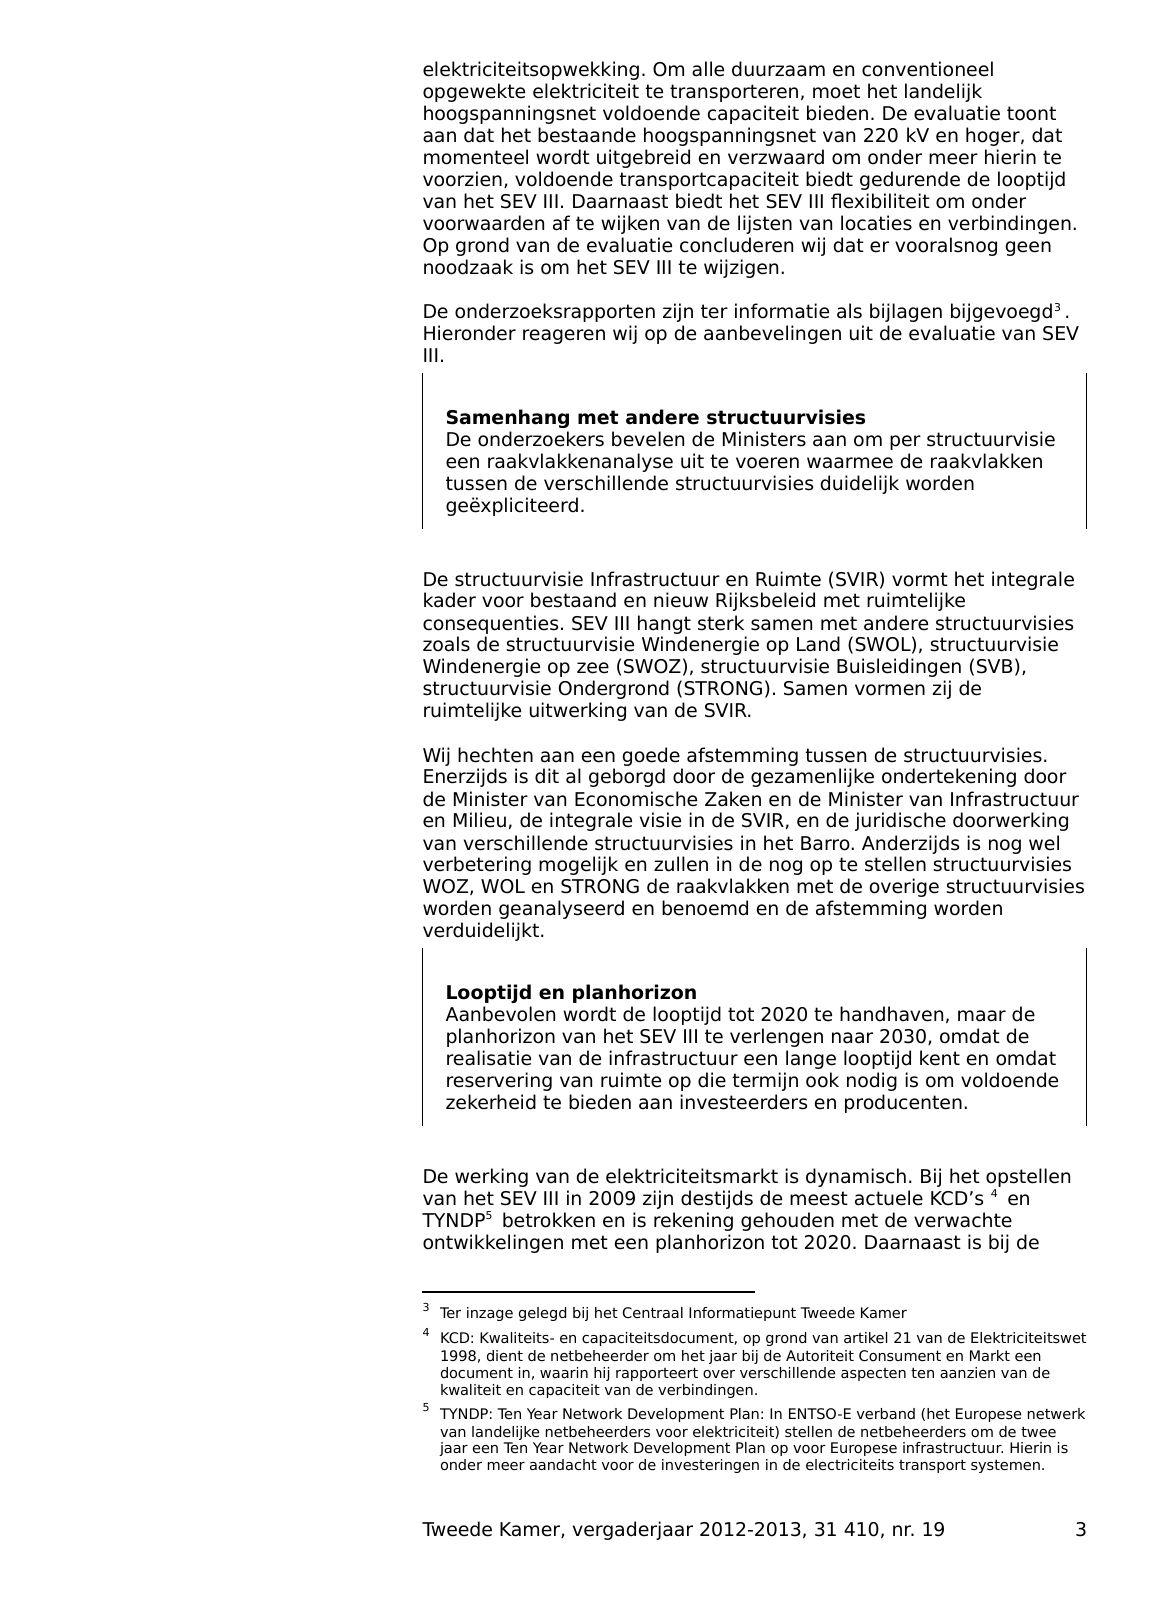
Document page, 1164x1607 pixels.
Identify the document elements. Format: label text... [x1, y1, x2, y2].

text KCD: Kwaliteits- en capaciteitsdocument, op grond van artikel 21 van de Elektriciteitswet 1998, dient de netbeheerder om het jaar bij de Autoriteit Consument en Markt een document in, waarin hij rapporteert over verschillende aspecten ten aanzien van de kwaliteit en capaciteit van de verbindingen. [422, 1326, 1087, 1399]
text elektriciteitsopwekking. Om alle duurzaam en conventioneel opgewekte elektriciteit te transporteren, moet het landelijk hoogspanningsnet voldoende capaciteit bieden. De evaluatie toont aan dat het bestaande hoogspanningsnet van 220 kV en hoger, dat momenteel wordt uitgebreid en verzwaard om onder meer hierin te voorzien, voldoende transportcapaciteit biedt gedurende de looptijd van het SEV III. Daarnaast biedt het SEV III flexibiliteit om onder voorwaarden af te wijken van de lijsten van locaties en verbindingen. Op grond van de evaluatie concluderen wij dat er vooralsnog geen noodzaak is om het SEV III te wijzigen. [422, 59, 1087, 279]
text De structuurvisie Infrastructuur en Ruimte (SVIR) vormt het integrale kader voor bestaand en nieuw Rijksbeleid met ruimtelijke consequenties. SEV III hangt sterk samen met andere structuurvisies zoals de structuurvisie Windenergie op Land (SWOL), structuurvisie Windenergie op zee (SWOZ), structuurvisie Buisleidingen (SVB), structuurvisie Ondergrond (STRONG). Samen vormen zij de ruimtelijke uitwerking van de SVIR. [422, 568, 1087, 722]
text De werking van de elektriciteitsmarkt is dynamisch. Bij het opstellen van het SEV III in 2009 zijn destijds de meest actuele KCD’s en TYNDP betrokken en is rekening gehouden met de verwachte ontwikkelingen met een planhorizon tot 2020. Daarnaast is bij de [422, 1166, 1087, 1254]
table_header Looptijd en planhorizon Aanbevolen wordt de looptijd tot 2020 te handhaven, maar de planhorizon van het SEV III te verlengen naar 2030, omdat de realisatie van de infrastructuur een lange looptijd kent en omdat reservering van ruimte op die termijn ook nodig is om voldoende zekerheid te bieden aan investeerders en producenten. [423, 948, 1086, 1126]
table_header Samenhang met andere structuurvisies De onderzoekers bevelen de Ministers aan om per structuurvisie een raakvlakkenanalyse uit te voeren waarmee de raakvlakken tussen de verschillende structuurvisies duidelijk worden geëxpliciteerd. [423, 373, 1086, 528]
text TYNDP: Ten Year Network Development Plan: In ENTSO-E verband (het Europese netwerk van landelijke netbeheerders voor elektriciteit) stellen de netbeheerders om de twee jaar een Ten Year Network Development Plan op voor Europese infrastructuur. Hierin is onder meer aandacht voor de investeringen in de electriciteits transport systemen. [422, 1402, 1087, 1474]
text Ter inzage gelegd bij het Centraal Informatiepunt Tweede Kamer [422, 1301, 1087, 1323]
text De onderzoeksrapporten zijn ter informatie als bijlagen bijgevoegd. Hieronder reageren wij op de aanbevelingen uit de evaluatie van SEV III. [422, 301, 1087, 367]
text Wij hechten aan een goede afstemming tussen de structuurvisies. Enerzijds is dit al geborgd door de gezamenlijke ondertekening door de Minister van Economische Zaken en de Minister van Infrastructuur en Milieu, de integrale visie in de SVIR, en de juridische doorwerking van verschillende structuurvisies in het Barro. Anderzijds is nog wel verbetering mogelijk en zullen in de nog op te stellen structuurvisies WOZ, WOL en STRONG de raakvlakken met de overige structuurvisies worden geanalyseerd en benoemd en de afstemming worden verduidelijkt. [422, 744, 1087, 942]
